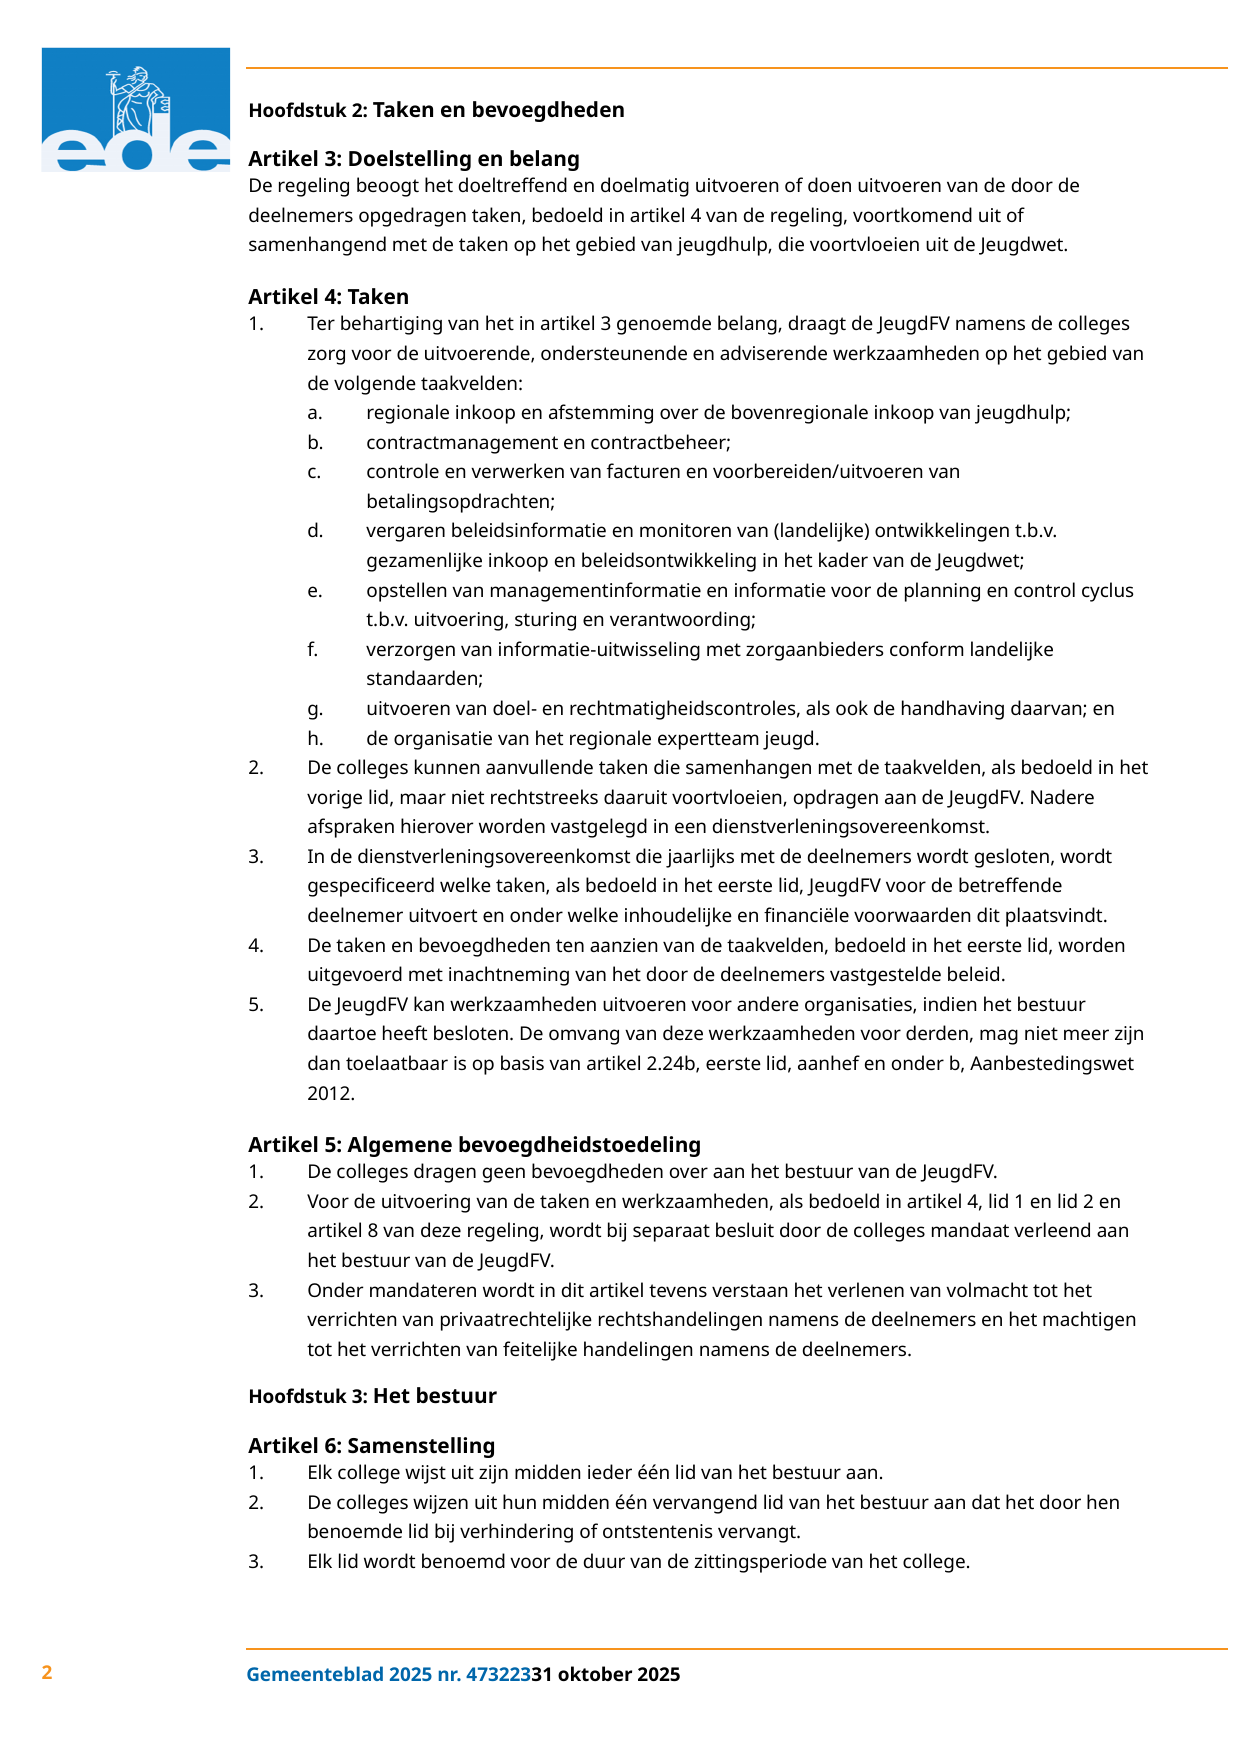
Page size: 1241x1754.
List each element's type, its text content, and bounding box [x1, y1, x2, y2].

list Elk lid wordt benoemd voor de duur van de zittingsperiode van het college. [248, 1548, 1152, 1574]
list In de dienstverleningsovereenkomst die jaarlijks met de deelnemers wordt gesloten, wordt gespecificeerd welke taken, als bedoeld in het eerste lid, JeugdFV voor de betreffende deelnemer uitvoert en onder welke inhoudelijke en financiële voorwaarden dit plaatsvindt. [248, 843, 1152, 928]
list De JeugdFV kan werkzaamheden uitvoeren voor andere organisaties, indien het bestuur daartoe heeft besloten. De omvang van deze werkzaamheden voor derden, mag niet meer zijn dan toelaatbaar is op basis van artikel 2.24b, eerste lid, aanhef en onder b, Aanbestedingswet 2012. [248, 991, 1152, 1105]
list verzorgen van informatie-uitwisseling met zorgaanbieders conform landelijke standaarden; [307, 636, 1152, 691]
list vergaren beleidsinformatie en monitoren van (landelijke) ontwikkelingen t.b.v. gezamenlijke inkoop en beleidsontwikkeling in het kader van de Jeugdwet; [307, 518, 1152, 573]
list De colleges wijzen uit hun midden één vervangend lid van het bestuur aan dat het door hen benoemde lid bij verhindering of ontstentenis vervangt. [248, 1489, 1152, 1544]
list Voor de uitvoering van de taken en werkzaamheden, als bedoeld in artikel 4, lid 1 en lid 2 en artikel 8 van deze regeling, wordt bij separaat besluit door de colleges mandaat verleend aan het bestuur van de JeugdFV. [248, 1188, 1152, 1273]
list Ter behartiging van het in artikel 3 genoemde belang, draagt de JeugdFV namens de colleges zorg voor de uitvoerende, ondersteunende en adviserende werkzaamheden op het gebied van de volgende taakvelden: [248, 311, 1152, 395]
list contractmanagement en contractbeheer; [307, 429, 1152, 454]
text De regeling beoogt het doeltreffend en doelmatig uitvoeren of doen uitvoeren van de door de deelnemers opgedragen taken, bedoeld in artikel 4 van de regeling, voortkomend uit of samenhangend met de taken op het gebied van jeugdhulp, die voortvloeien uit de Jeugdwet. [248, 172, 1152, 257]
list uitvoeren van doel- en rechtmatigheidscontroles, als ook de handhaving daarvan; en [307, 695, 1152, 721]
list de organisatie van het regionale expertteam jeugd. [307, 725, 1152, 750]
list Onder mandateren wordt in dit artikel tevens verstaan het verlenen van volmacht tot het verrichten van privaatrechtelijke rechtshandelingen namens de deelnemers en het machtigen tot het verrichten van feitelijke handelingen namens de deelnemers. [248, 1277, 1152, 1362]
list De colleges kunnen aanvullende taken die samenhangen met de taakvelden, als bedoeld in het vorige lid, maar niet rechtstreeks daaruit voortvloeien, opdragen aan de JeugdFV. Nadere afspraken hierover worden vastgelegd in een dienstverleningsovereenkomst. [248, 754, 1152, 839]
list controle en verwerken van facturen en voorbereiden/uitvoeren van betalingsopdrachten; [307, 458, 1152, 514]
text Artikel 3: Doelstelling en belang [248, 144, 1152, 172]
list De colleges dragen geen bevoegdheden over aan het bestuur van de JeugdFV. [248, 1158, 1152, 1184]
text Artikel 4: Taken [248, 282, 1152, 311]
text Artikel 6: Samenstelling [248, 1431, 1152, 1459]
text Hoofdstuk 3: Het bestuur [248, 1382, 1152, 1410]
list opstellen van managementinformatie en informatie voor de planning en control cyclus t.b.v. uitvoering, sturing en verantwoording; [307, 577, 1152, 632]
picture [41, 47, 231, 172]
text Hoofdstuk 2: Taken en bevoegdheden [248, 95, 1152, 123]
list De taken en bevoegdheden ten aanzien van de taakvelden, bedoeld in het eerste lid, worden uitgevoerd met inachtneming van het door de deelnemers vastgestelde beleid. [248, 932, 1152, 987]
list Elk college wijst uit zijn midden ieder één lid van het bestuur aan. [248, 1459, 1152, 1485]
text Artikel 5: Algemene bevoegdheidstoedeling [248, 1130, 1152, 1158]
list regionale inkoop en afstemming over de bovenregionale inkoop van jeugdhulp; [307, 399, 1152, 425]
